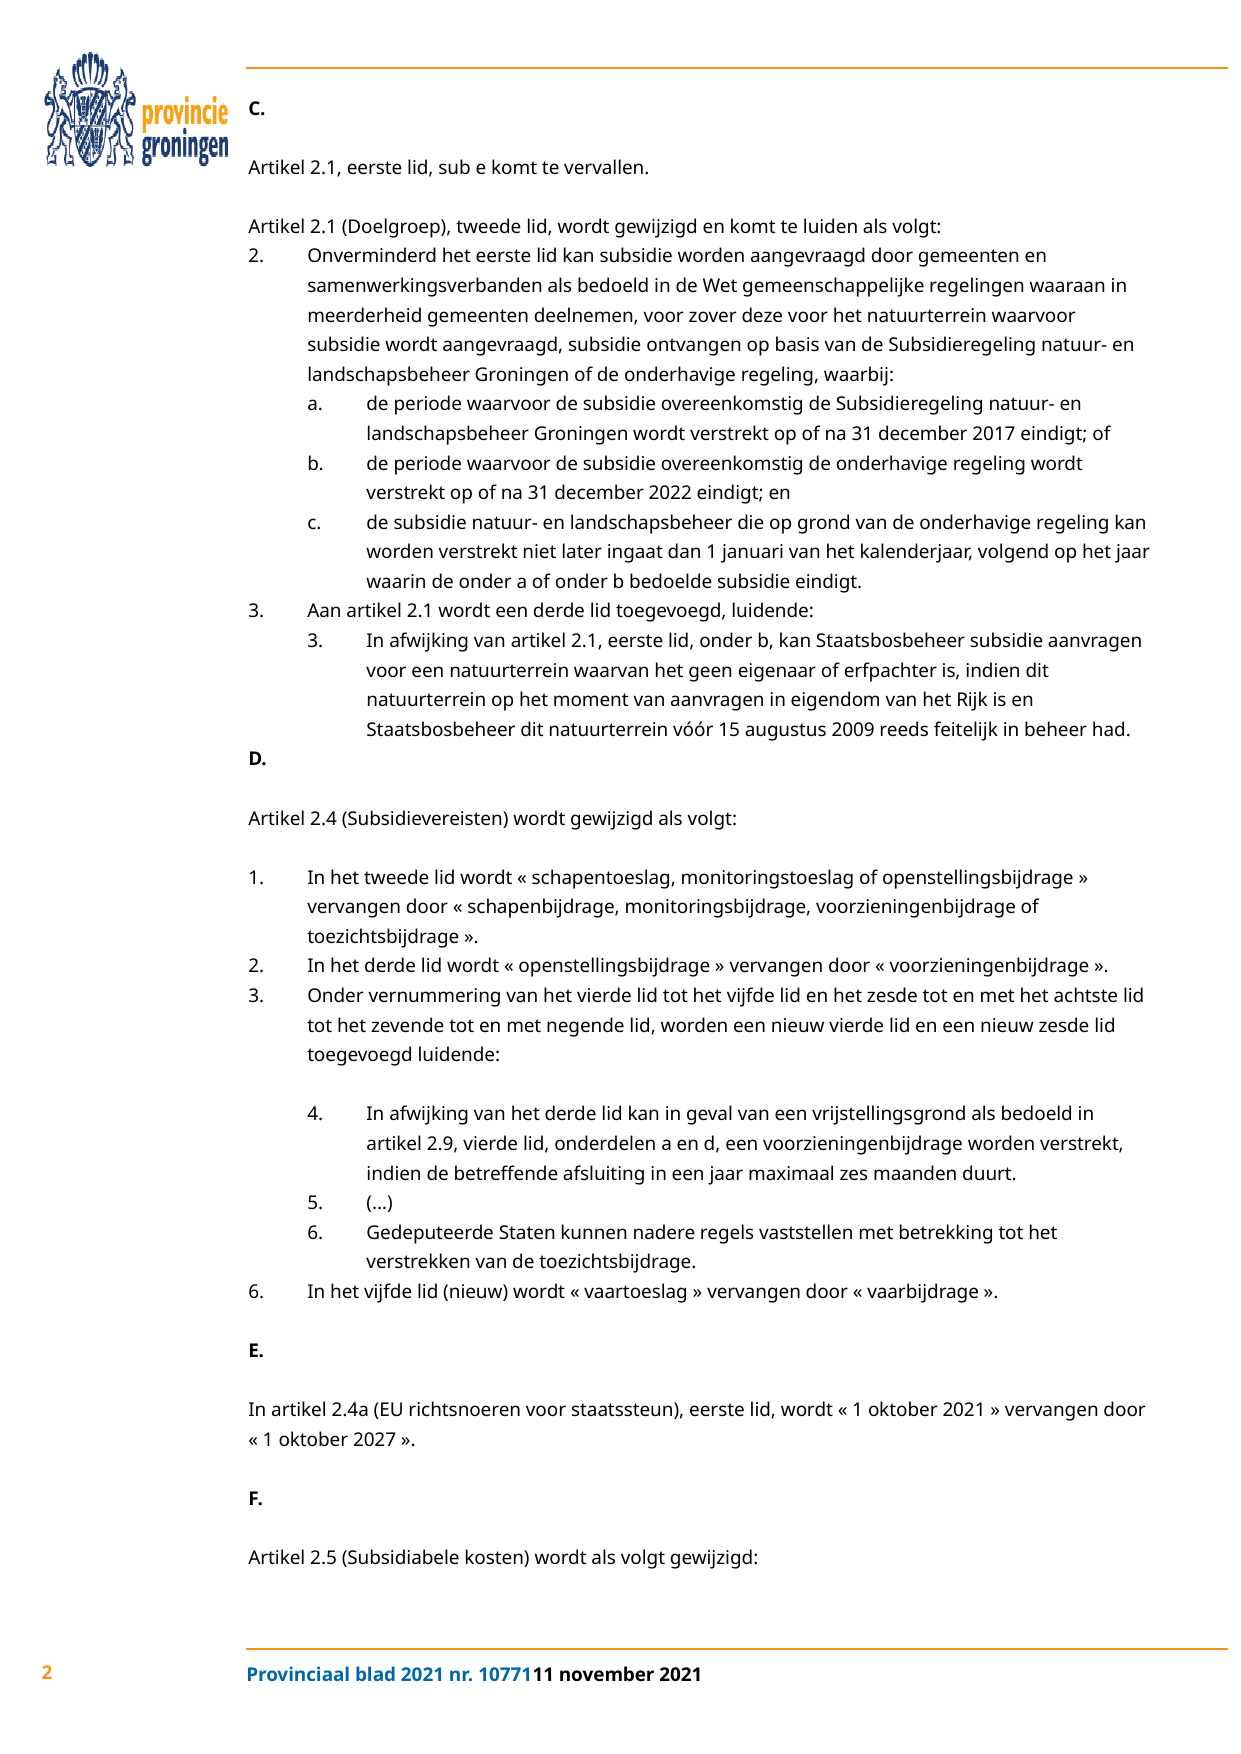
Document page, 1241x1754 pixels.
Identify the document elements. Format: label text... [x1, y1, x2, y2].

text Artikel 2.1, eerste lid, sub e komt te vervallen. [248, 154, 1152, 180]
list Aan artikel 2.1 wordt een derde lid toegevoegd, luidende: [248, 598, 1152, 623]
list de periode waarvoor de subsidie overeenkomstig de Subsidieregeling natuur- en landschapsbeheer Groningen wordt verstrekt op of na 31 december 2017 eindigt; of [307, 391, 1152, 446]
list In afwijking van het derde lid kan in geval van een vrijstellingsgrond als bedoeld in artikel 2.9, vierde lid, onderdelen a en d, een voorzieningenbijdrage worden verstrekt, indien de betreffende afsluiting in een jaar maximaal zes maanden duurt. [307, 1101, 1152, 1186]
list de periode waarvoor de subsidie overeenkomstig de onderhavige regeling wordt verstrekt op of na 31 december 2022 eindigt; en [307, 450, 1152, 505]
list In het vijfde lid (nieuw) wordt « vaartoeslag » vervangen door « vaarbijdrage ». [248, 1278, 1152, 1304]
text E. [248, 1337, 1152, 1363]
list In het tweede lid wordt « schapentoeslag, monitoringstoeslag of openstellingsbijdrage » vervangen door « schapenbijdrage, monitoringsbijdrage, voorzieningenbijdrage of toezichtsbijdrage ». [248, 864, 1152, 949]
list Gedeputeerde Staten kunnen nadere regels vaststellen met betrekking tot het verstrekken van de toezichtsbijdrage. [307, 1219, 1152, 1274]
list In afwijking van artikel 2.1, eerste lid, onder b, kan Staatsbosbeheer subsidie aanvragen voor een natuurterrein waarvan het geen eigenaar of erfpachter is, indien dit natuurterrein op het moment van aanvragen in eigendom van het Rijk is en Staatsbosbeheer dit natuurterrein vóór 15 augustus 2009 reeds feitelijk in beheer had. [307, 627, 1152, 742]
text Artikel 2.1 (Doelgroep), tweede lid, wordt gewijzigd en komt te luiden als volgt: [248, 213, 1152, 239]
text C. [248, 95, 1152, 121]
list Onder vernummering van het vierde lid tot het vijfde lid en het zesde tot en met het achtste lid tot het zevende tot en met negende lid, worden een nieuw vierde lid en een nieuw zesde lid toegevoegd luidende: [248, 982, 1152, 1067]
text D. [248, 746, 1152, 771]
list Onverminderd het eerste lid kan subsidie worden aangevraagd door gemeenten en samenwerkingsverbanden als bedoeld in de Wet gemeenschappelijke regelingen waaraan in meerderheid gemeenten deelnemen, voor zover deze voor het natuurterrein waarvoor subsidie wordt aangevraagd, subsidie ontvangen op basis van de Subsidieregeling natuur- en landschapsbeheer Groningen of de onderhavige regeling, waarbij: [248, 243, 1152, 387]
text Artikel 2.5 (Subsidiabele kosten) wordt als volgt gewijzigd: [248, 1544, 1152, 1570]
text F. [248, 1485, 1152, 1511]
text In artikel 2.4a (EU richtsnoeren voor staatssteun), eerste lid, wordt « 1 oktober 2021 » vervangen door « 1 oktober 2027 ». [248, 1396, 1152, 1452]
list de subsidie natuur- en landschapsbeheer die op grond van de onderhavige regeling kan worden verstrekt niet later ingaat dan 1 januari van het kalenderjaar, volgend op het jaar waarin de onder a of onder b bedoelde subsidie eindigt. [307, 509, 1152, 594]
picture [41, 47, 231, 172]
list In het derde lid wordt « openstellingsbijdrage » vervangen door « voorzieningenbijdrage ». [248, 953, 1152, 978]
text Artikel 2.4 (Subsidievereisten) wordt gewijzigd als volgt: [248, 805, 1152, 831]
list (…) [307, 1189, 1152, 1215]
